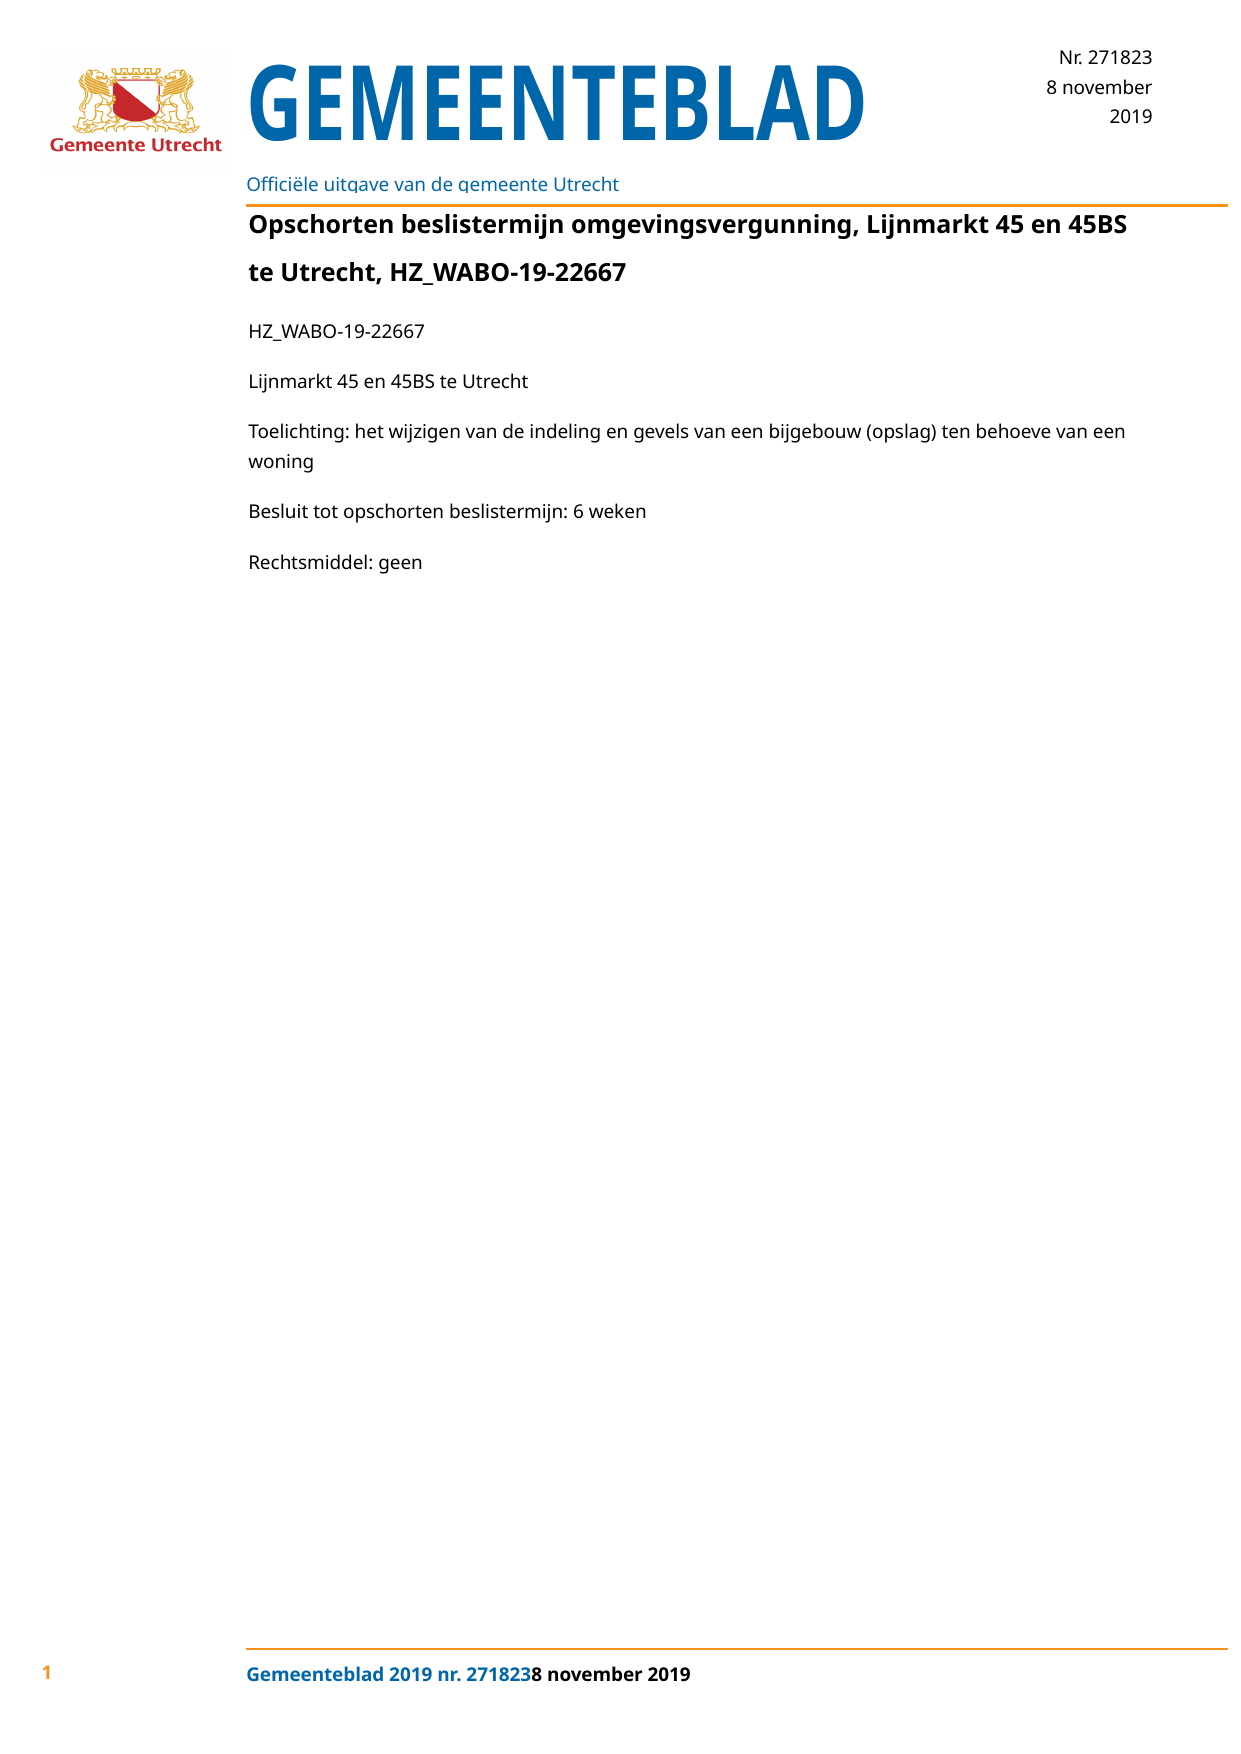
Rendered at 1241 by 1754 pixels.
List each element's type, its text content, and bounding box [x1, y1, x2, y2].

text Opschorten beslistermijn omgevingsvergunning, Lijnmarkt 45 en 45BS te Utrecht, HZ_WABO-19-22667 [248, 207, 1152, 288]
text Besluit tot opschorten beslistermijn: 6 weken [248, 499, 1152, 524]
text Lijnmarkt 45 en 45BS te Utrecht [248, 368, 1152, 394]
text HZ_WABO-19-22667 [248, 318, 1152, 344]
text Toelichting: het wijzigen van de indeling en gevels van een bijgebouw (opslag) ten behoeve van een woning [248, 419, 1152, 474]
picture [41, 47, 231, 172]
text Rechtsmiddel: geen [248, 549, 1152, 575]
